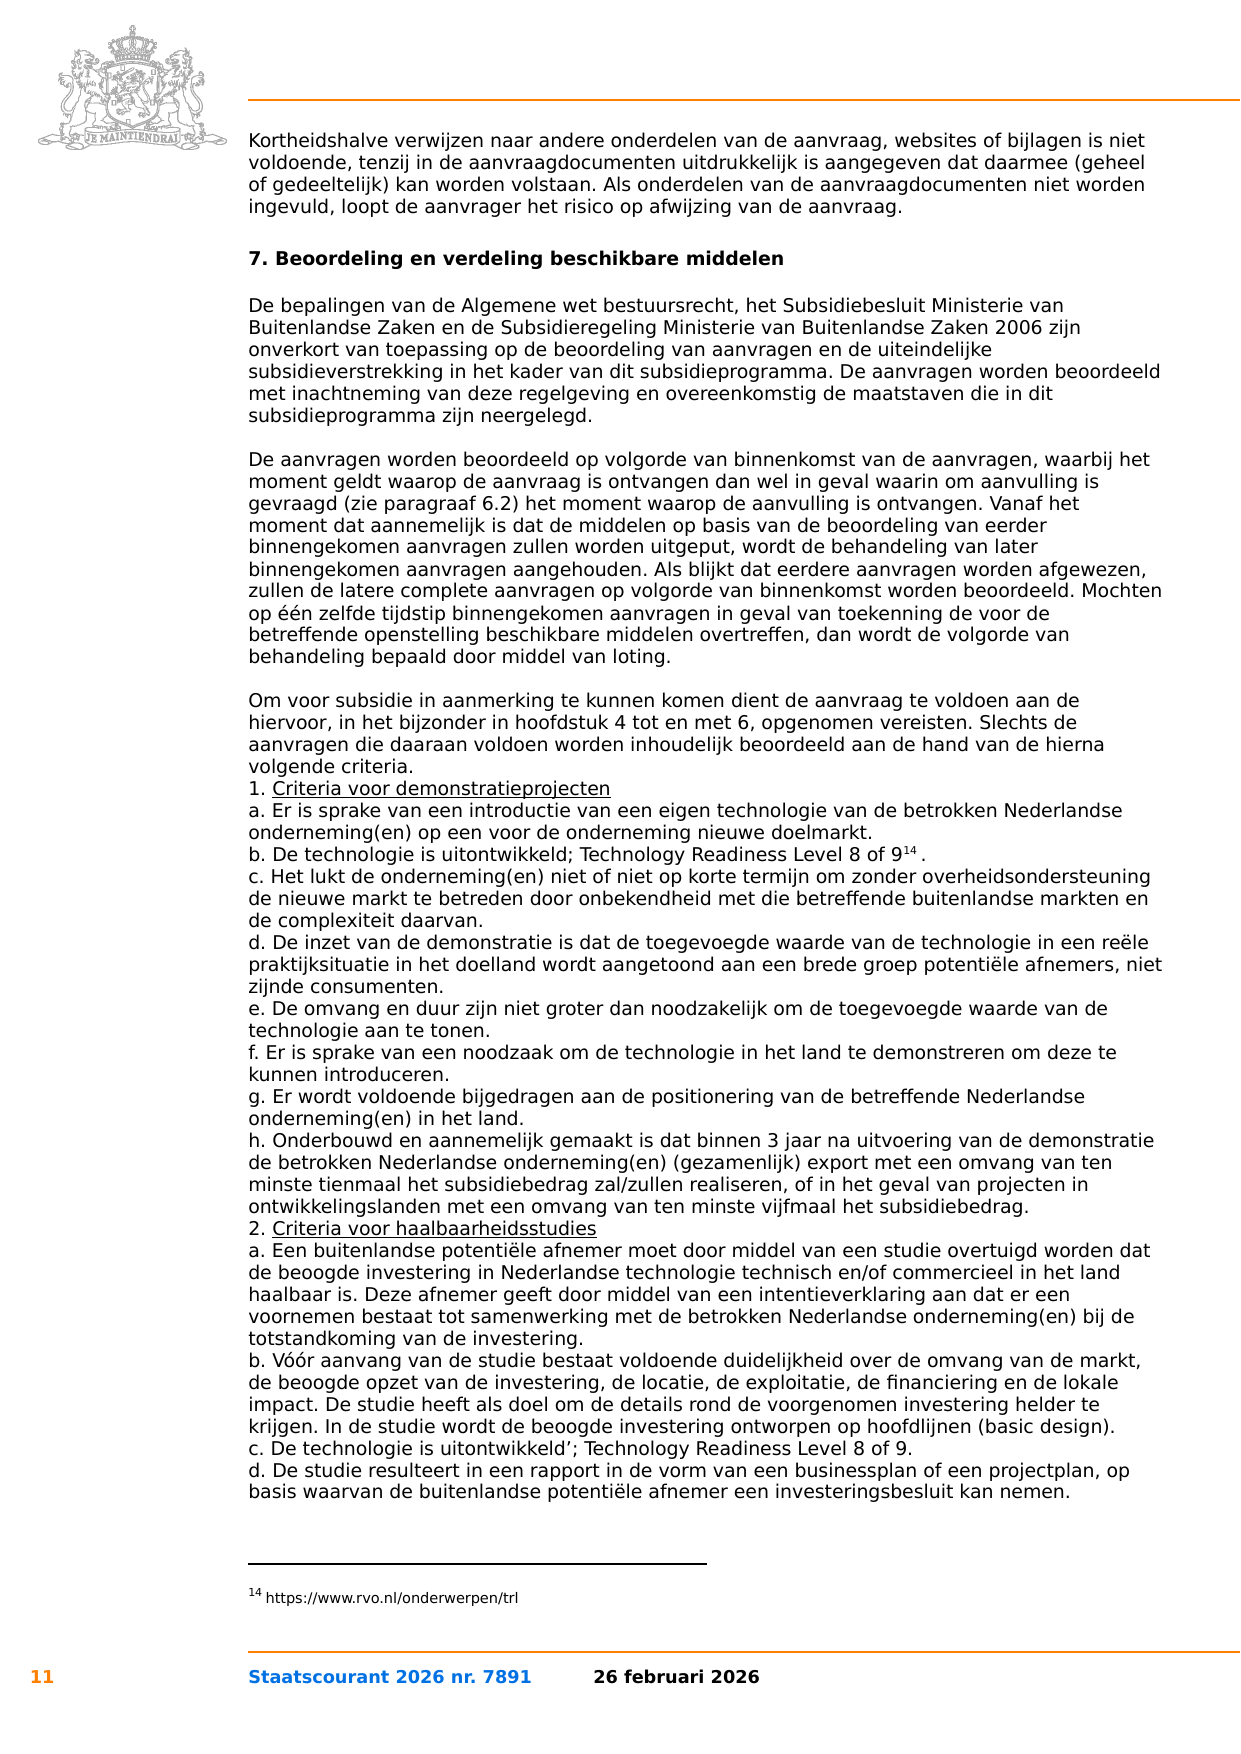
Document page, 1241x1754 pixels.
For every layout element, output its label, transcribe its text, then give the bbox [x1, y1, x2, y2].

text h. Onderbouwd en aannemelijk gemaakt is dat binnen 3 jaar na uitvoering van de demonstratie de betrokken Nederlandse onderneming(en) (gezamenlijk) export met een omvang van ten minste tienmaal het subsidiebedrag zal/zullen realiseren, of in het geval van projecten in ontwikkelingslanden met een omvang van ten minste vijfmaal het subsidiebedrag. [248, 1130, 1163, 1218]
text c. De technologie is uitontwikkeld’; Technology Readiness Level 8 of 9. [248, 1437, 1163, 1459]
text Om voor subsidie in aanmerking te kunnen komen dient de aanvraag te voldoen aan de hiervoor, in het bijzonder in hoofdstuk 4 tot en met 6, opgenomen vereisten. Slechts de aanvragen die daaraan voldoen worden inhoudelijk beoordeeld aan de hand van de hierna volgende criteria. [248, 690, 1163, 778]
text c. Het lukt de onderneming(en) niet of niet op korte termijn om zonder overheidsondersteuning de nieuwe markt te betreden door onbekendheid met die betreffende buitenlandse markten en de complexiteit daarvan. [248, 866, 1163, 932]
subtitle 7. Beoordeling en verdeling beschikbare middelen [248, 248, 1163, 270]
text f. Er is sprake van een noodzaak om de technologie in het land te demonstreren om deze te kunnen introduceren. [248, 1042, 1163, 1086]
text https://www.rvo.nl/onderwerpen/trl [248, 1586, 1163, 1608]
picture [38, 25, 227, 150]
text 1. Criteria voor demonstratieprojecten [248, 778, 1163, 800]
text g. Er wordt voldoende bijgedragen aan de positionering van de betreffende Nederlandse onderneming(en) in het land. [248, 1086, 1163, 1130]
text De bepalingen van de Algemene wet bestuursrecht, het Subsidiebesluit Ministerie van Buitenlandse Zaken en de Subsidieregeling Ministerie van Buitenlandse Zaken 2006 zijn onverkort van toepassing op de beoordeling van aanvragen en de uiteindelijke subsidieverstrekking in het kader van dit subsidieprogramma. De aanvragen worden beoordeeld met inachtneming van deze regelgeving en overeenkomstig de maatstaven die in dit subsidieprogramma zijn neergelegd. [248, 295, 1163, 427]
text b. Vóór aanvang van de studie bestaat voldoende duidelijkheid over de omvang van de markt, de beoogde opzet van de investering, de locatie, de exploitatie, de financiering en de lokale impact. De studie heeft als doel om de details rond de voorgenomen investering helder te krijgen. In de studie wordt de beoogde investering ontworpen op hoofdlijnen (basic design). [248, 1349, 1163, 1437]
text d. De studie resulteert in een rapport in de vorm van een businessplan of een projectplan, op basis waarvan de buitenlandse potentiële afnemer een investeringsbesluit kan nemen. [248, 1459, 1163, 1503]
text d. De inzet van de demonstratie is dat de toegevoegde waarde van de technologie in een reële praktijksituatie in het doelland wordt aangetoond aan een brede groep potentiële afnemers, niet zijnde consumenten. [248, 932, 1163, 998]
text Kortheidshalve verwijzen naar andere onderdelen van de aanvraag, websites of bijlagen is niet voldoende, tenzij in de aanvraagdocumenten uitdrukkelijk is aangegeven dat daarmee (geheel of gedeeltelijk) kan worden volstaan. Als onderdelen van de aanvraagdocumenten niet worden ingevuld, loopt de aanvrager het risico op afwijzing van de aanvraag. [248, 130, 1163, 218]
text 2. Criteria voor haalbaarheidsstudies [248, 1218, 1163, 1240]
text a. Er is sprake van een introductie van een eigen technologie van de betrokken Nederlandse onderneming(en) op een voor de onderneming nieuwe doelmarkt. [248, 800, 1163, 844]
text b. De technologie is uitontwikkeld; Technology Readiness Level 8 of 9. [248, 844, 1163, 866]
text a. Een buitenlandse potentiële afnemer moet door middel van een studie overtuigd worden dat de beoogde investering in Nederlandse technologie technisch en/of commercieel in het land haalbaar is. Deze afnemer geeft door middel van een intentieverklaring aan dat er een voornemen bestaat tot samenwerking met de betrokken Nederlandse onderneming(en) bij de totstandkoming van de investering. [248, 1240, 1163, 1349]
text e. De omvang en duur zijn niet groter dan noodzakelijk om de toegevoegde waarde van de technologie aan te tonen. [248, 998, 1163, 1042]
text De aanvragen worden beoordeeld op volgorde van binnenkomst van de aanvragen, waarbij het moment geldt waarop de aanvraag is ontvangen dan wel in geval waarin om aanvulling is gevraagd (zie paragraaf 6.2) het moment waarop de aanvulling is ontvangen. Vanaf het moment dat aannemelijk is dat de middelen op basis van de beoordeling van eerder binnengekomen aanvragen zullen worden uitgeput, wordt de behandeling van later binnengekomen aanvragen aangehouden. Als blijkt dat eerdere aanvragen worden afgewezen, zullen de latere complete aanvragen op volgorde van binnenkomst worden beoordeeld. Mochten op één zelfde tijdstip binnengekomen aanvragen in geval van toekenning de voor de betreffende openstelling beschikbare middelen overtreffen, dan wordt de volgorde van behandeling bepaald door middel van loting. [248, 448, 1163, 668]
